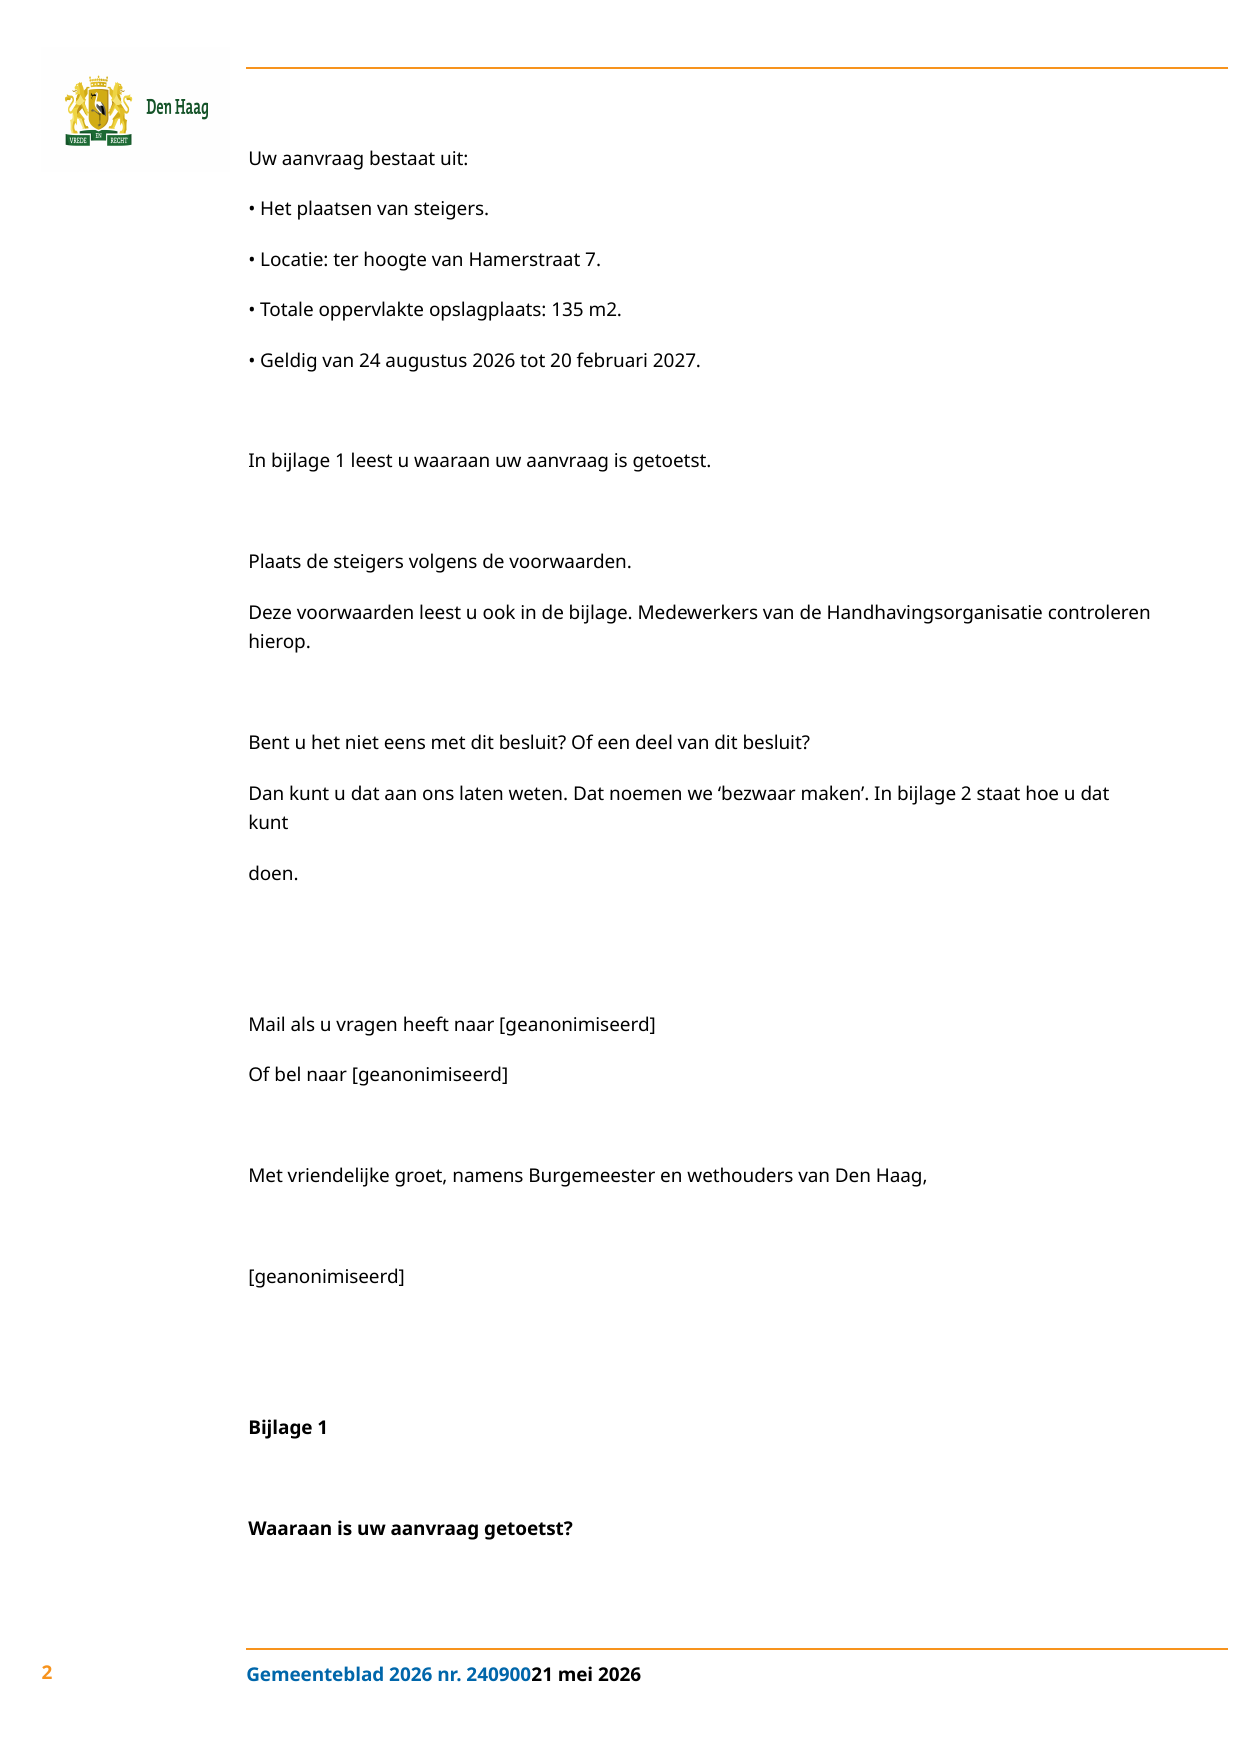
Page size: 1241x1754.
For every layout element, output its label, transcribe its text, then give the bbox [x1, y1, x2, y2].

text Plaats de steigers volgens de voorwaarden. [248, 548, 1152, 574]
text Of bel naar [geanonimiseerd] [248, 1061, 1152, 1087]
text doen. [248, 860, 1152, 886]
text Bent u het niet eens met dit besluit? Of een deel van dit besluit? [248, 729, 1152, 755]
text [geanonimiseerd] [248, 1263, 1152, 1289]
text Bijlage 1 [248, 1414, 1152, 1440]
text In bijlage 1 leest u waaraan uw aanvraag is getoetst. [248, 448, 1152, 473]
text Dan kunt u dat aan ons laten weten. Dat noemen we ‘bezwaar maken’. In bijlage 2 staat hoe u dat kunt [248, 780, 1152, 835]
picture [41, 47, 231, 172]
text • Totale oppervlakte opslagplaats: 135 m2. [248, 296, 1152, 322]
text • Het plaatsen van steigers. [248, 196, 1152, 221]
text • Locatie: ter hoogte van Hamerstraat 7. [248, 246, 1152, 272]
text Mail als u vragen heeft naar [geanonimiseerd] [248, 1011, 1152, 1037]
text • Geldig van 24 augustus 2026 tot 20 februari 2027. [248, 347, 1152, 373]
text Waaraan is uw aanvraag getoetst? [248, 1515, 1152, 1541]
text Uw aanvraag bestaat uit: [248, 145, 1152, 171]
text Met vriendelijke groet, namens Burgemeester en wethouders van Den Haag, [248, 1162, 1152, 1188]
text Deze voorwaarden leest u ook in de bijlage. Medewerkers van de Handhavingsorganisatie controleren hierop. [248, 599, 1152, 654]
